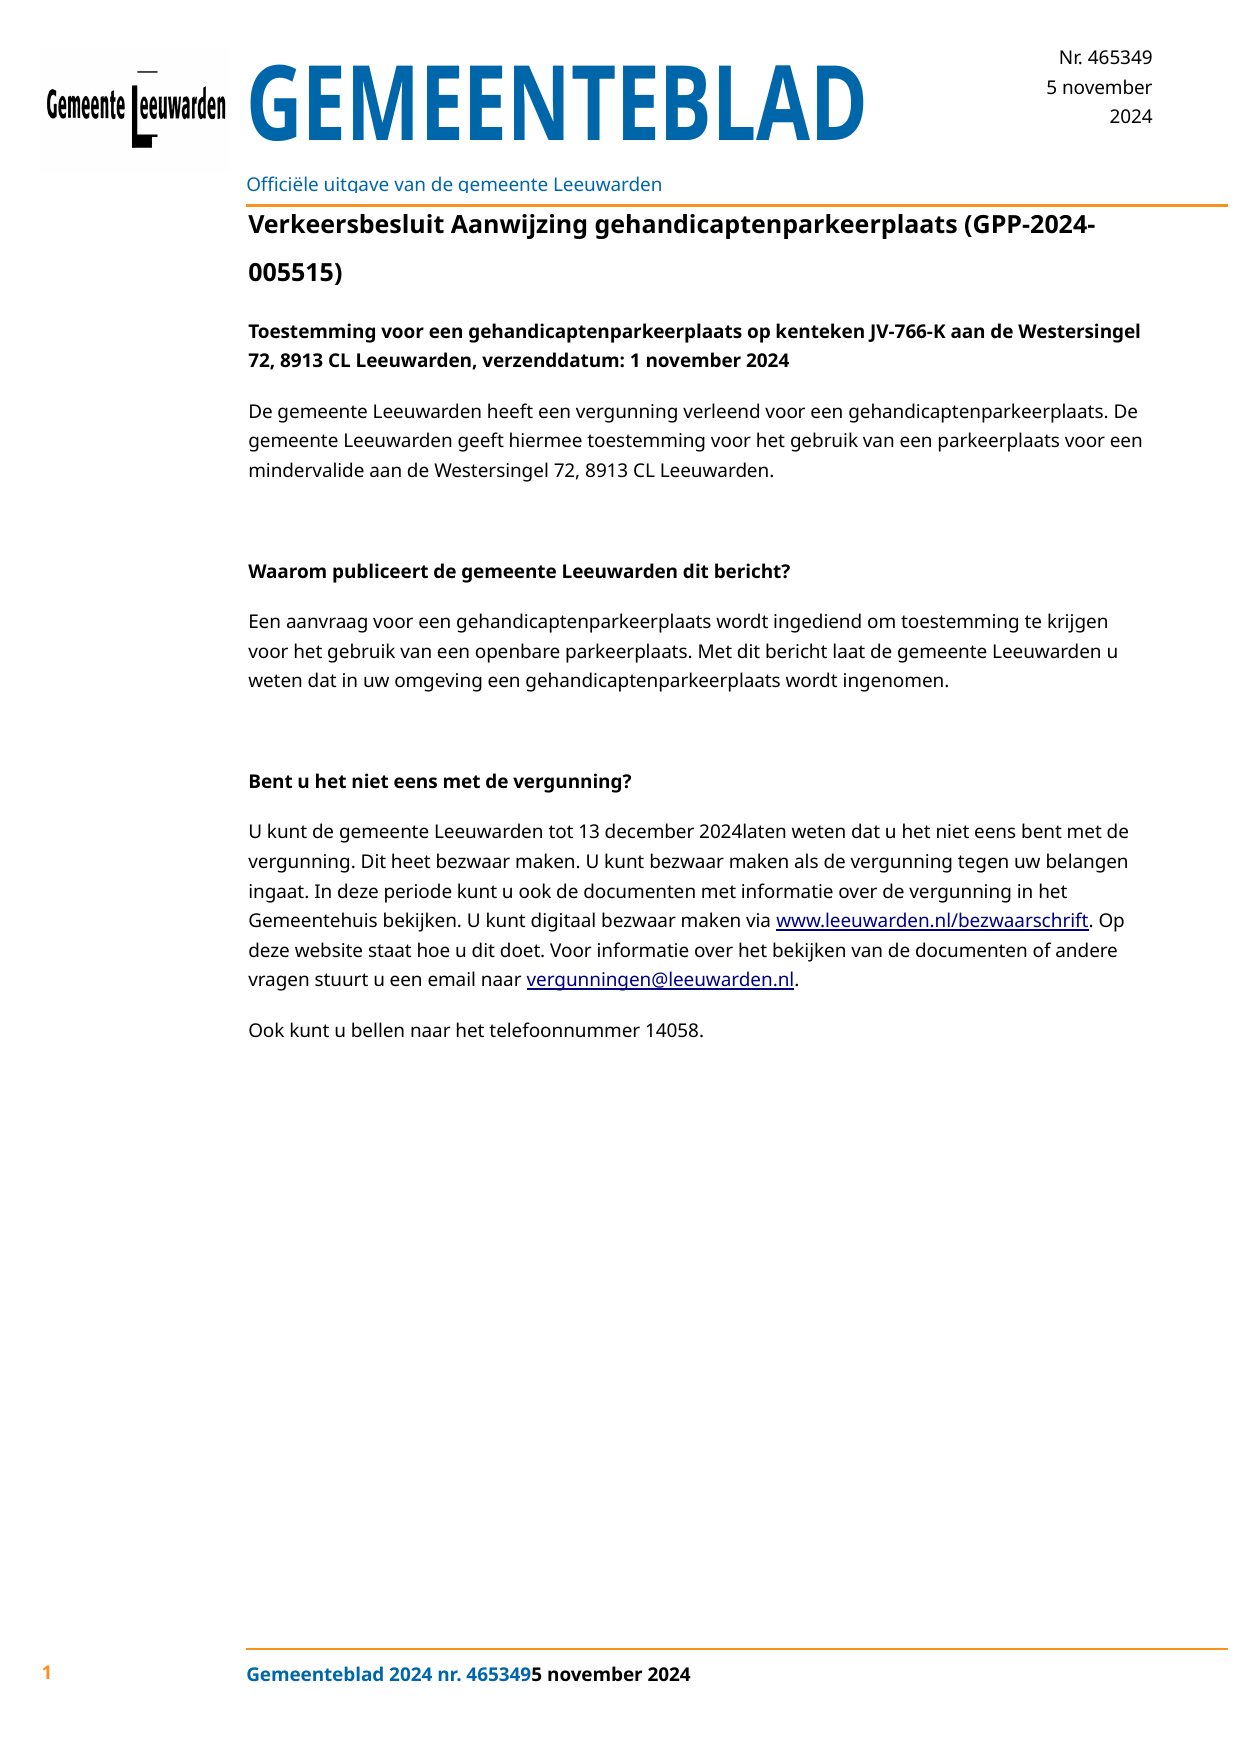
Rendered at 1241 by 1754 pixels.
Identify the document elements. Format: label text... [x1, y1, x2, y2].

text U kunt de gemeente Leeuwarden tot 13 december 2024laten weten dat u het niet eens bent met de vergunning. Dit heet bezwaar maken. U kunt bezwaar maken als de vergunning tegen uw belangen ingaat. In deze periode kunt u ook de documenten met informatie over de vergunning in het Gemeentehuis bekijken. U kunt digitaal bezwaar maken via www.leeuwarden.nl/bezwaarschrift. Op deze website staat hoe u dit doet. Voor informatie over het bekijken van de documenten of andere vragen stuurt u een email naar vergunningen@leeuwarden.nl. [248, 819, 1152, 992]
text Ook kunt u bellen naar het telefoonnummer 14058. [248, 1017, 1152, 1043]
text Waarom publiceert de gemeente Leeuwarden dit bericht? [248, 558, 1152, 584]
picture [41, 47, 231, 172]
text Een aanvraag voor een gehandicaptenparkeerplaats wordt ingediend om toestemming te krijgen voor het gebruik van een openbare parkeerplaats. Met dit bericht laat de gemeente Leeuwarden u weten dat in uw omgeving een gehandicaptenparkeerplaats wordt ingenomen. [248, 608, 1152, 693]
text Verkeersbesluit Aanwijzing gehandicaptenparkeerplaats (GPP-2024-005515) [248, 207, 1152, 288]
text Toestemming voor een gehandicaptenparkeerplaats op kenteken JV-766-K aan de Westersingel 72, 8913 CL Leeuwarden, verzenddatum: 1 november 2024 [248, 318, 1152, 373]
text Bent u het niet eens met de vergunning? [248, 768, 1152, 794]
text De gemeente Leeuwarden heeft een vergunning verleend voor een gehandicaptenparkeerplaats. De gemeente Leeuwarden geeft hiermee toestemming voor het gebruik van een parkeerplaats voor een mindervalide aan de Westersingel 72, 8913 CL Leeuwarden. [248, 398, 1152, 483]
